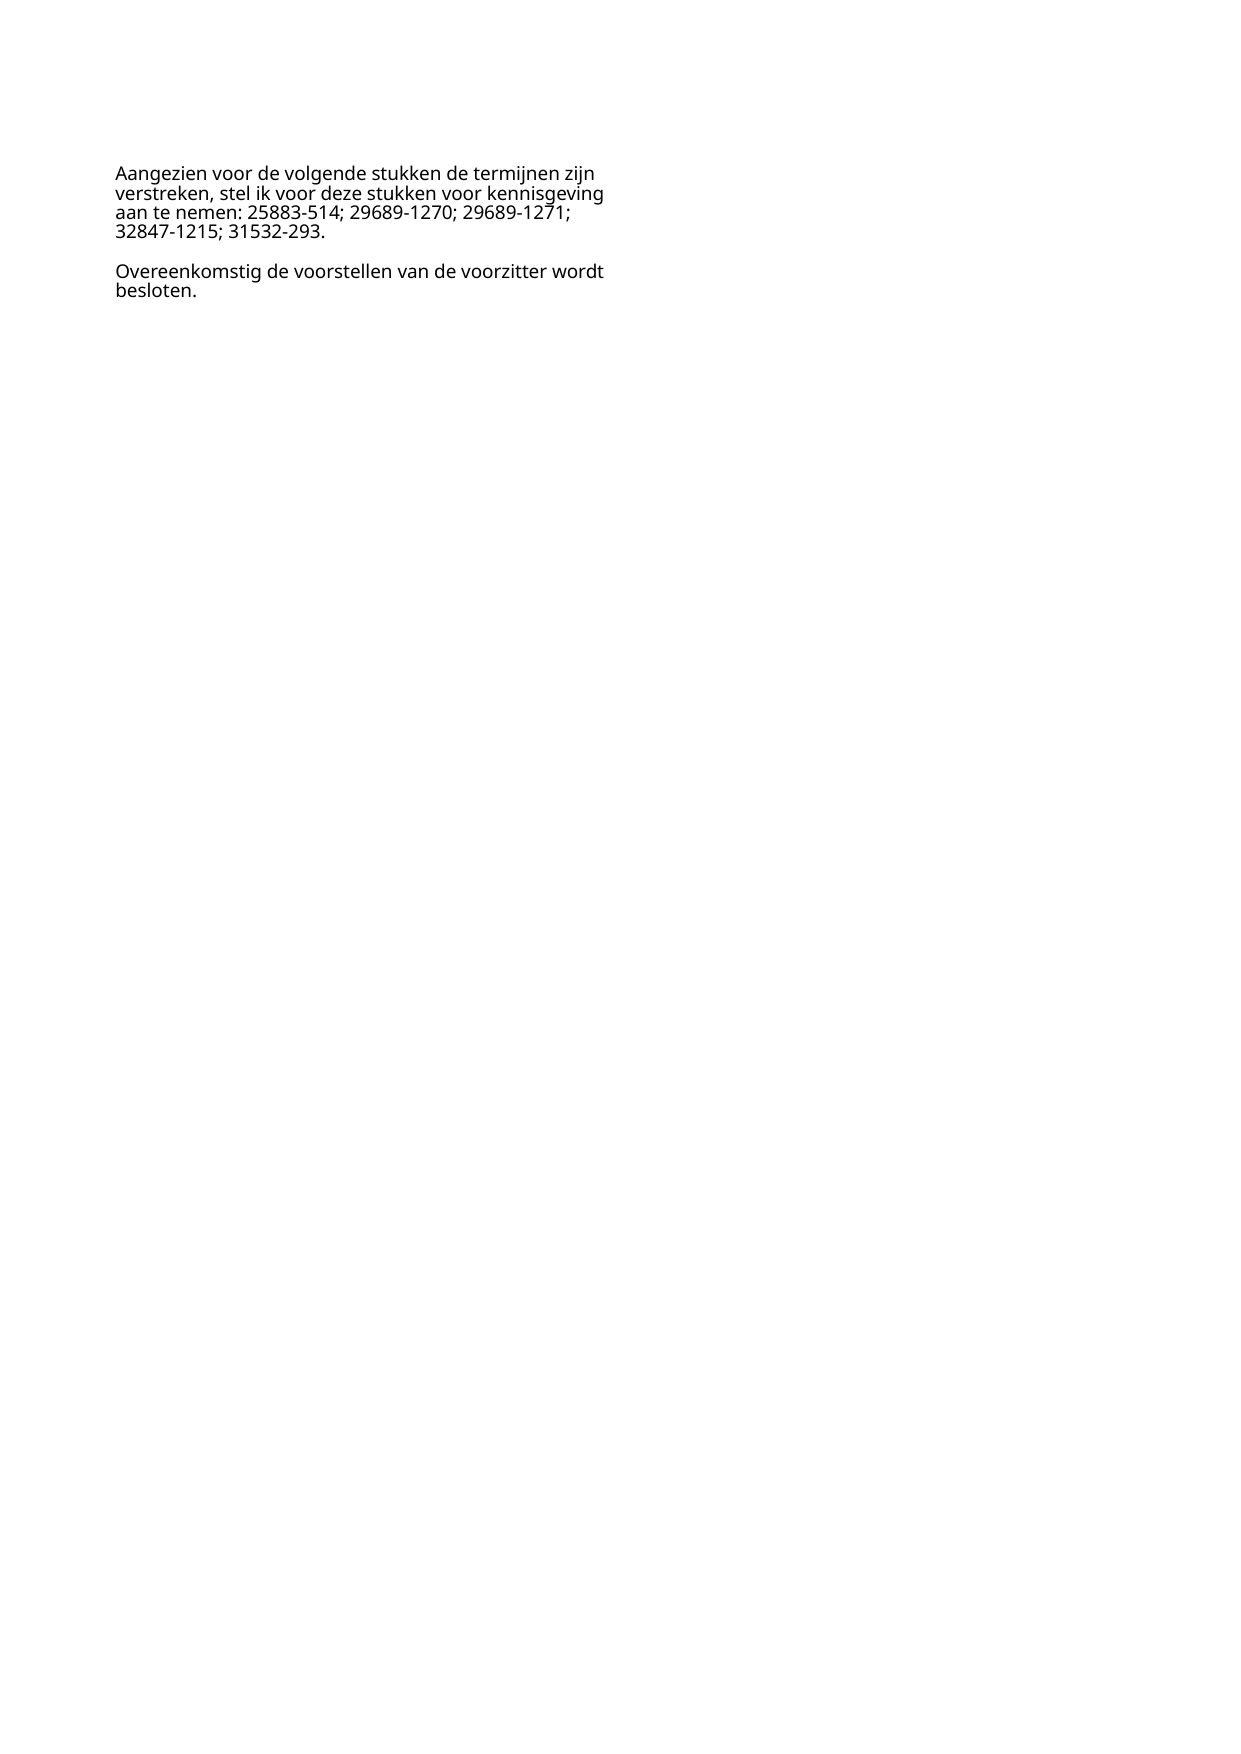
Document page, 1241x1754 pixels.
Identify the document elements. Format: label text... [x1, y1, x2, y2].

text Overeenkomstig de voorstellen van de voorzitter wordt besloten. [115, 263, 605, 302]
text Aangezien voor de volgende stukken de termijnen zijn verstreken, stel ik voor deze stukken voor kennisgeving aan te nemen: 25883-514; 29689-1270; 29689-1271; 32847-1215; 31532-293. [115, 165, 605, 242]
